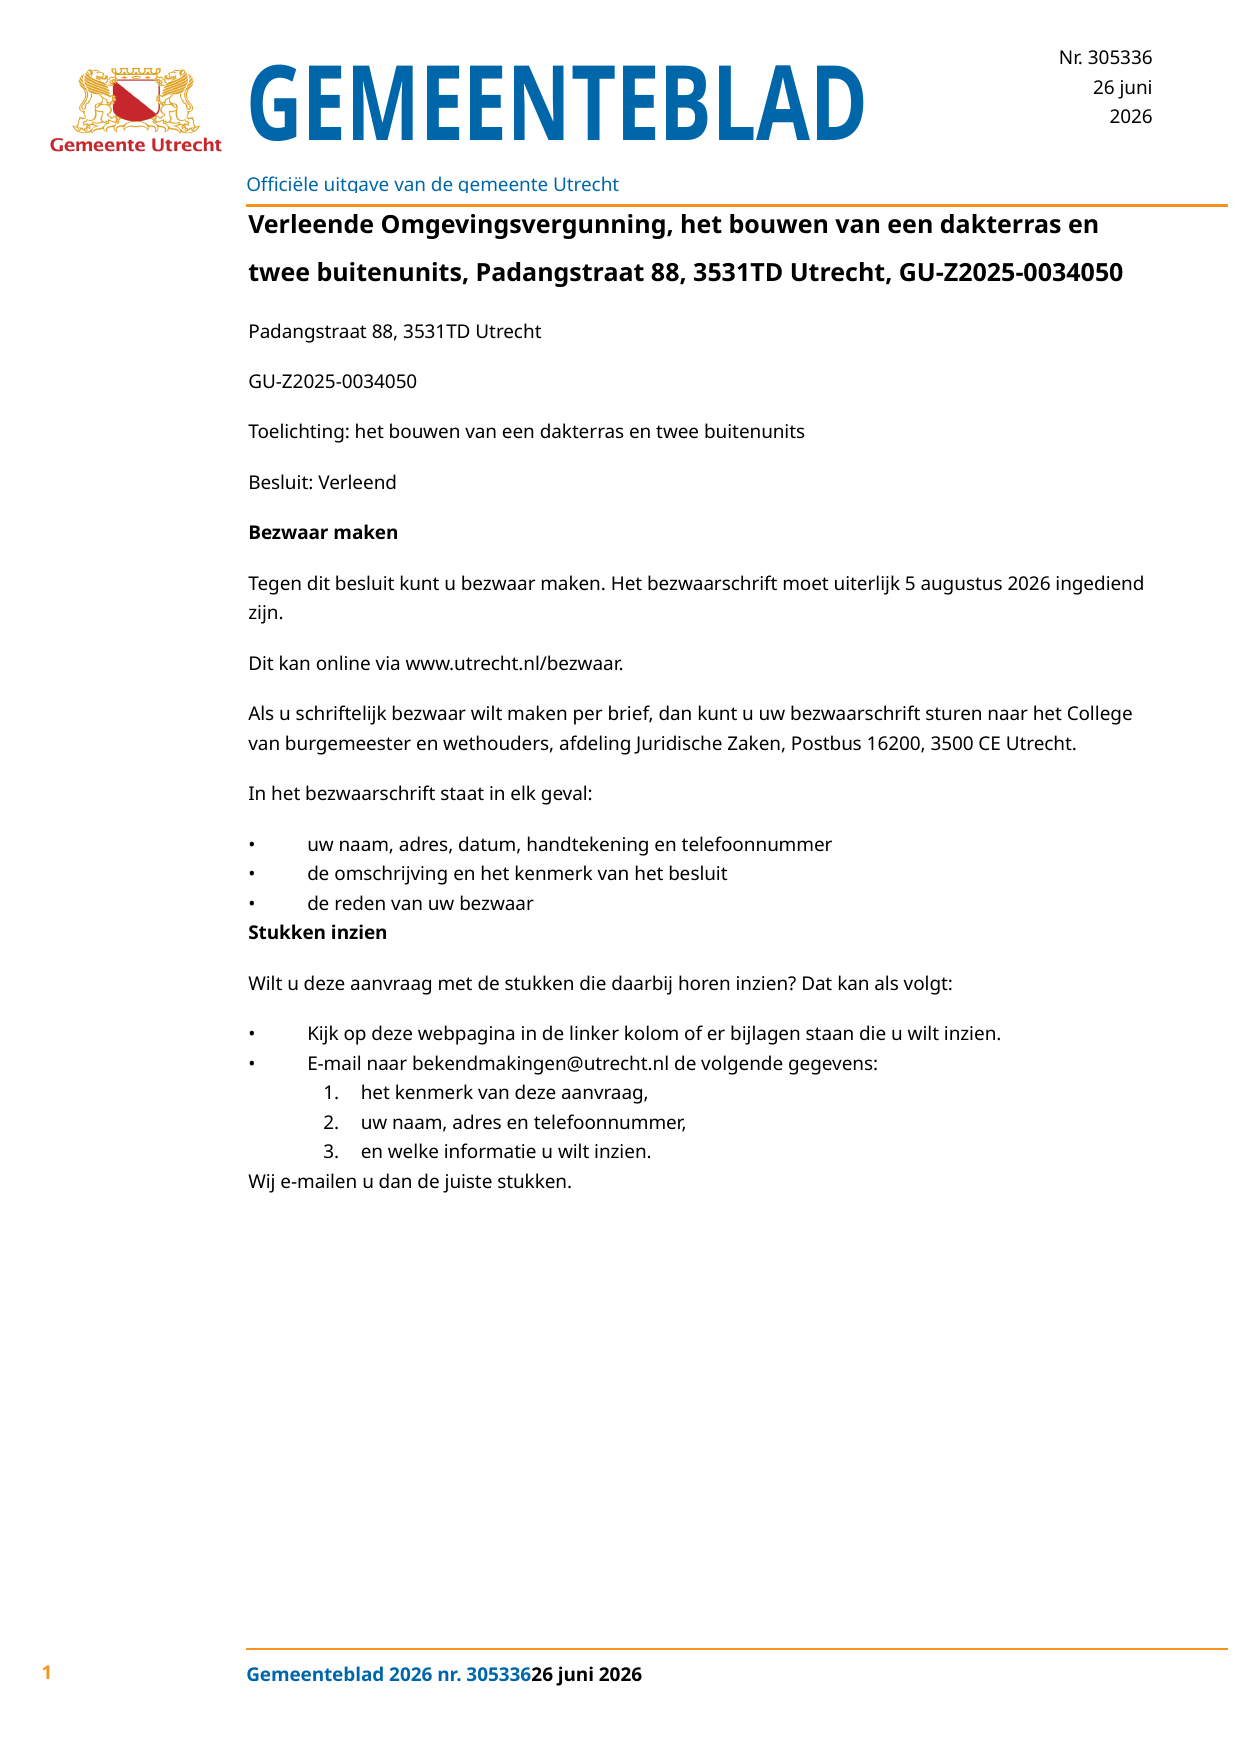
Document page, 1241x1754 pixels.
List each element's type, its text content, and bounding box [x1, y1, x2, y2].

text Bezwaar maken [248, 519, 1152, 545]
picture [41, 47, 231, 172]
text Stukken inzien [248, 919, 1152, 945]
text Als u schriftelijk bezwaar wilt maken per brief, dan kunt u uw bezwaarschrift sturen naar het College van burgemeester en wethouders, afdeling Juridische Zaken, Postbus 16200, 3500 CE Utrecht. [248, 700, 1152, 756]
text Verleende Omgevingsvergunning, het bouwen van een dakterras en twee buitenunits, Padangstraat 88, 3531TD Utrecht, GU-Z2025-0034050 [248, 207, 1152, 288]
text Padangstraat 88, 3531TD Utrecht [248, 318, 1152, 344]
text Toelichting: het bouwen van een dakterras en twee buitenunits [248, 419, 1152, 444]
list uw naam, adres, datum, handtekening en telefoonnummer [248, 831, 1152, 857]
list en welke informatie u wilt inzien. [323, 1139, 1152, 1164]
text GU-Z2025-0034050 [248, 368, 1152, 394]
text Wilt u deze aanvraag met de stukken die daarbij horen inzien? Dat kan als volgt: [248, 970, 1152, 996]
list het kenmerk van deze aanvraag, [323, 1079, 1152, 1105]
list uw naam, adres en telefoonnummer, [323, 1109, 1152, 1135]
list de omschrijving en het kenmerk van het besluit [248, 860, 1152, 886]
text In het bezwaarschrift staat in elk geval: [248, 780, 1152, 806]
text Dit kan online via www.utrecht.nl/bezwaar. [248, 650, 1152, 676]
list Kijk op deze webpagina in de linker kolom of er bijlagen staan die u wilt inzien. [248, 1020, 1152, 1046]
list E-mail naar bekendmakingen@utrecht.nl de volgende gegevens: [248, 1050, 1152, 1076]
text Besluit: Verleend [248, 469, 1152, 495]
list de reden van uw bezwaar [248, 890, 1152, 916]
text Tegen dit besluit kunt u bezwaar maken. Het bezwaarschrift moet uiterlijk 5 augustus 2026 ingediend zijn. [248, 570, 1152, 625]
text Wij e-mailen u dan de juiste stukken. [248, 1168, 1152, 1194]
